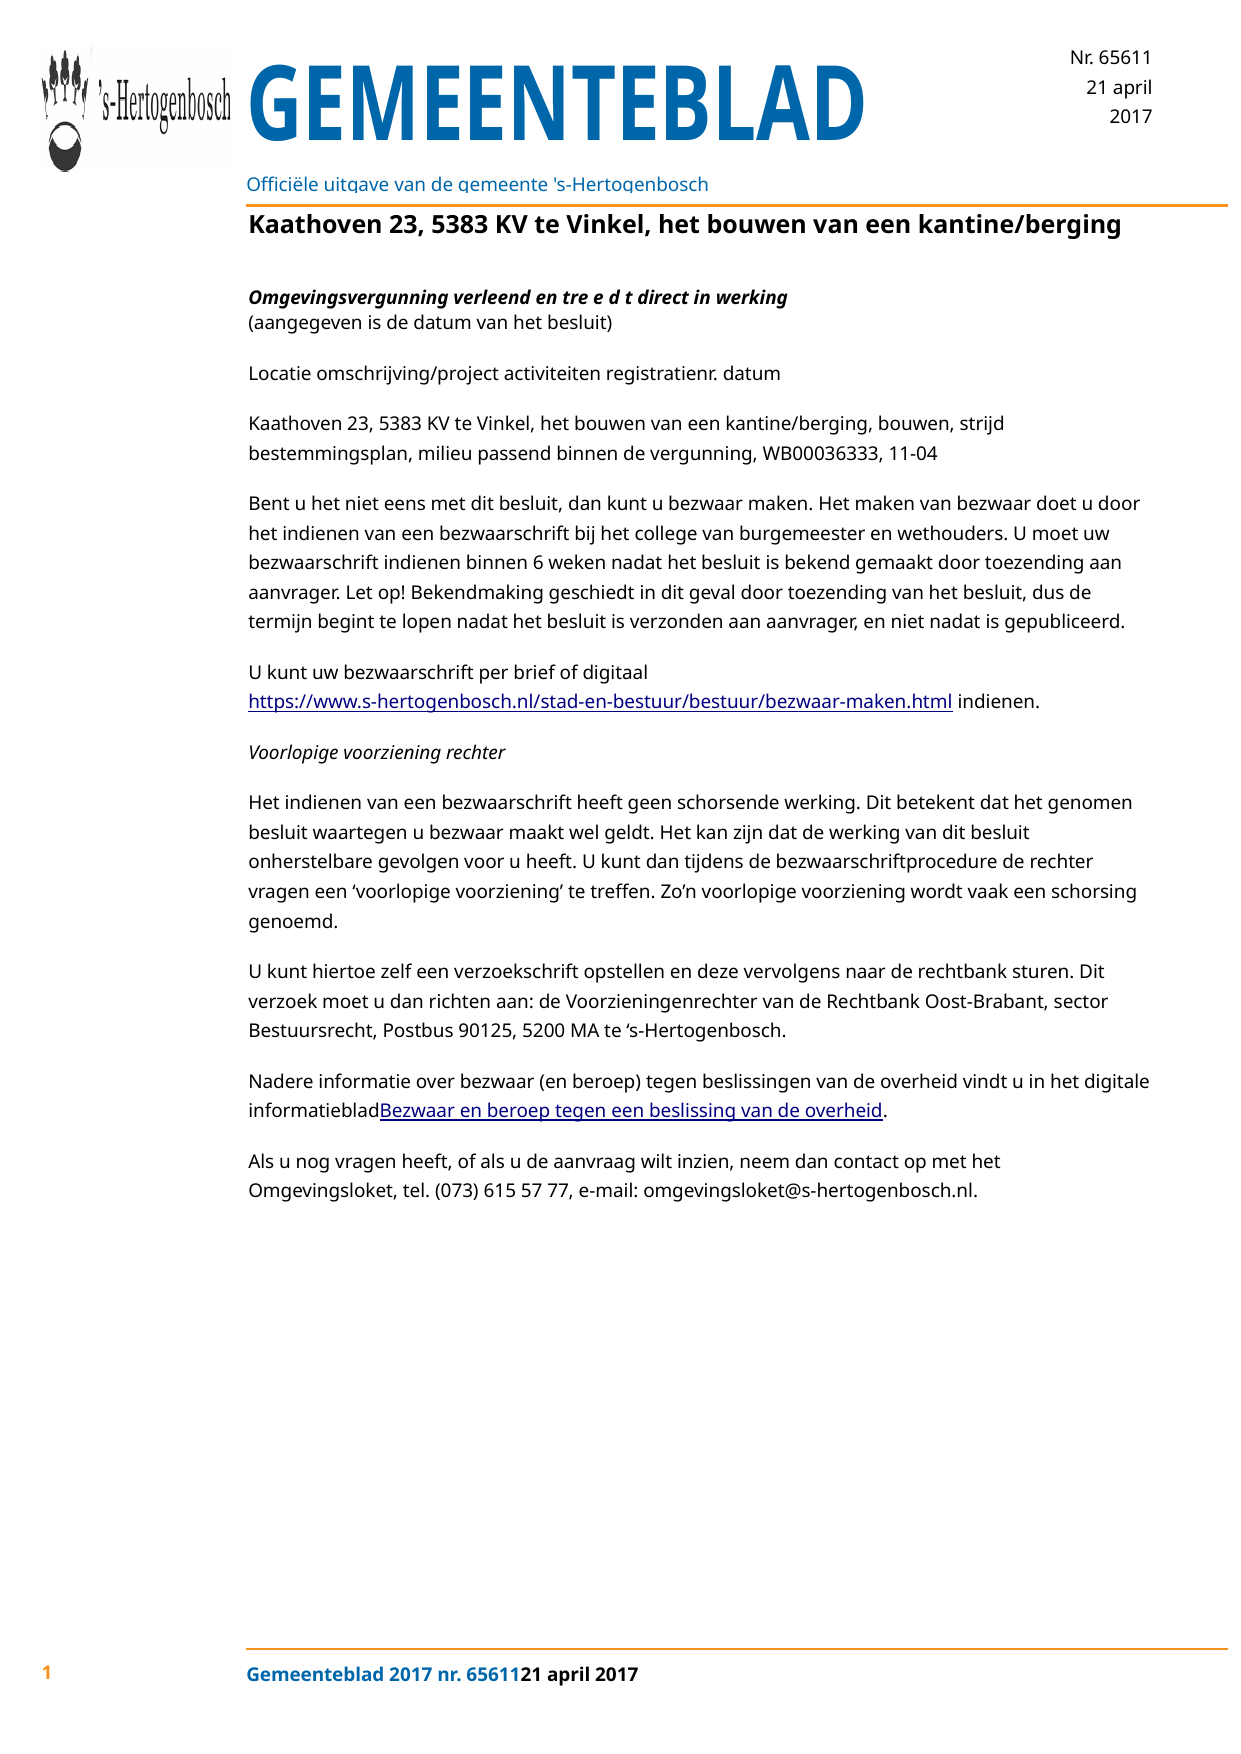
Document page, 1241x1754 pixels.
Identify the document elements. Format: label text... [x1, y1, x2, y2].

text Omgevingsvergunning verleend en tre e d t direct in werking [248, 284, 1152, 309]
picture [41, 47, 231, 172]
text Kaathoven 23, 5383 KV te Vinkel, het bouwen van een kantine/berging [248, 207, 1152, 241]
text Nadere informatie over bezwaar (en beroep) tegen beslissingen van de overheid vindt u in het digitale informatiebladBezwaar en beroep tegen een beslissing van de overheid. [248, 1068, 1152, 1123]
text U kunt hiertoe zelf een verzoekschrift opstellen en deze vervolgens naar de rechtbank sturen. Dit verzoek moet u dan richten aan: de Voorzieningenrechter van de Rechtbank Oost-Brabant, sector Bestuursrecht, Postbus 90125, 5200 MA te ‘s-Hertogenbosch. [248, 958, 1152, 1043]
text (aangegeven is de datum van het besluit) [248, 309, 1152, 335]
text Als u nog vragen heeft, of als u de aanvraag wilt inzien, neem dan contact op met het Omgevingsloket, tel. (073) 615 57 77, e-mail: omgevingsloket@s-hertogenbosch.nl. [248, 1148, 1152, 1203]
text Het indienen van een bezwaarschrift heeft geen schorsende werking. Dit betekent dat het genomen besluit waartegen u bezwaar maakt wel geldt. Het kan zijn dat de werking van dit besluit onherstelbare gevolgen voor u heeft. U kunt dan tijdens de bezwaarschriftprocedure de rechter vragen een ‘voorlopige voorziening’ te treffen. Zo’n voorlopige voorziening wordt vaak een schorsing genoemd. [248, 789, 1152, 934]
text U kunt uw bezwaarschrift per brief of digitaal https://www.s-hertogenbosch.nl/stad-en-bestuur/bestuur/bezwaar-maken.html indienen. [248, 659, 1152, 714]
text Kaathoven 23, 5383 KV te Vinkel, het bouwen van een kantine/berging, bouwen, strijd bestemmingsplan, milieu passend binnen de vergunning, WB00036333, 11-04 [248, 410, 1152, 466]
text Bent u het niet eens met dit besluit, dan kunt u bezwaar maken. Het maken van bezwaar doet u door het indienen van een bezwaarschrift bij het college van burgemeester en wethouders. U moet uw bezwaarschrift indienen binnen 6 weken nadat het besluit is bekend gemaakt door toezending aan aanvrager. Let op! Bekendmaking geschiedt in dit geval door toezending van het besluit, dus de termijn begint te lopen nadat het besluit is verzonden aan aanvrager, en niet nadat is gepubliceerd. [248, 490, 1152, 634]
text Voorlopige voorziening rechter [248, 739, 1152, 765]
text Locatie omschrijving/project activiteiten registratienr. datum [248, 360, 1152, 386]
